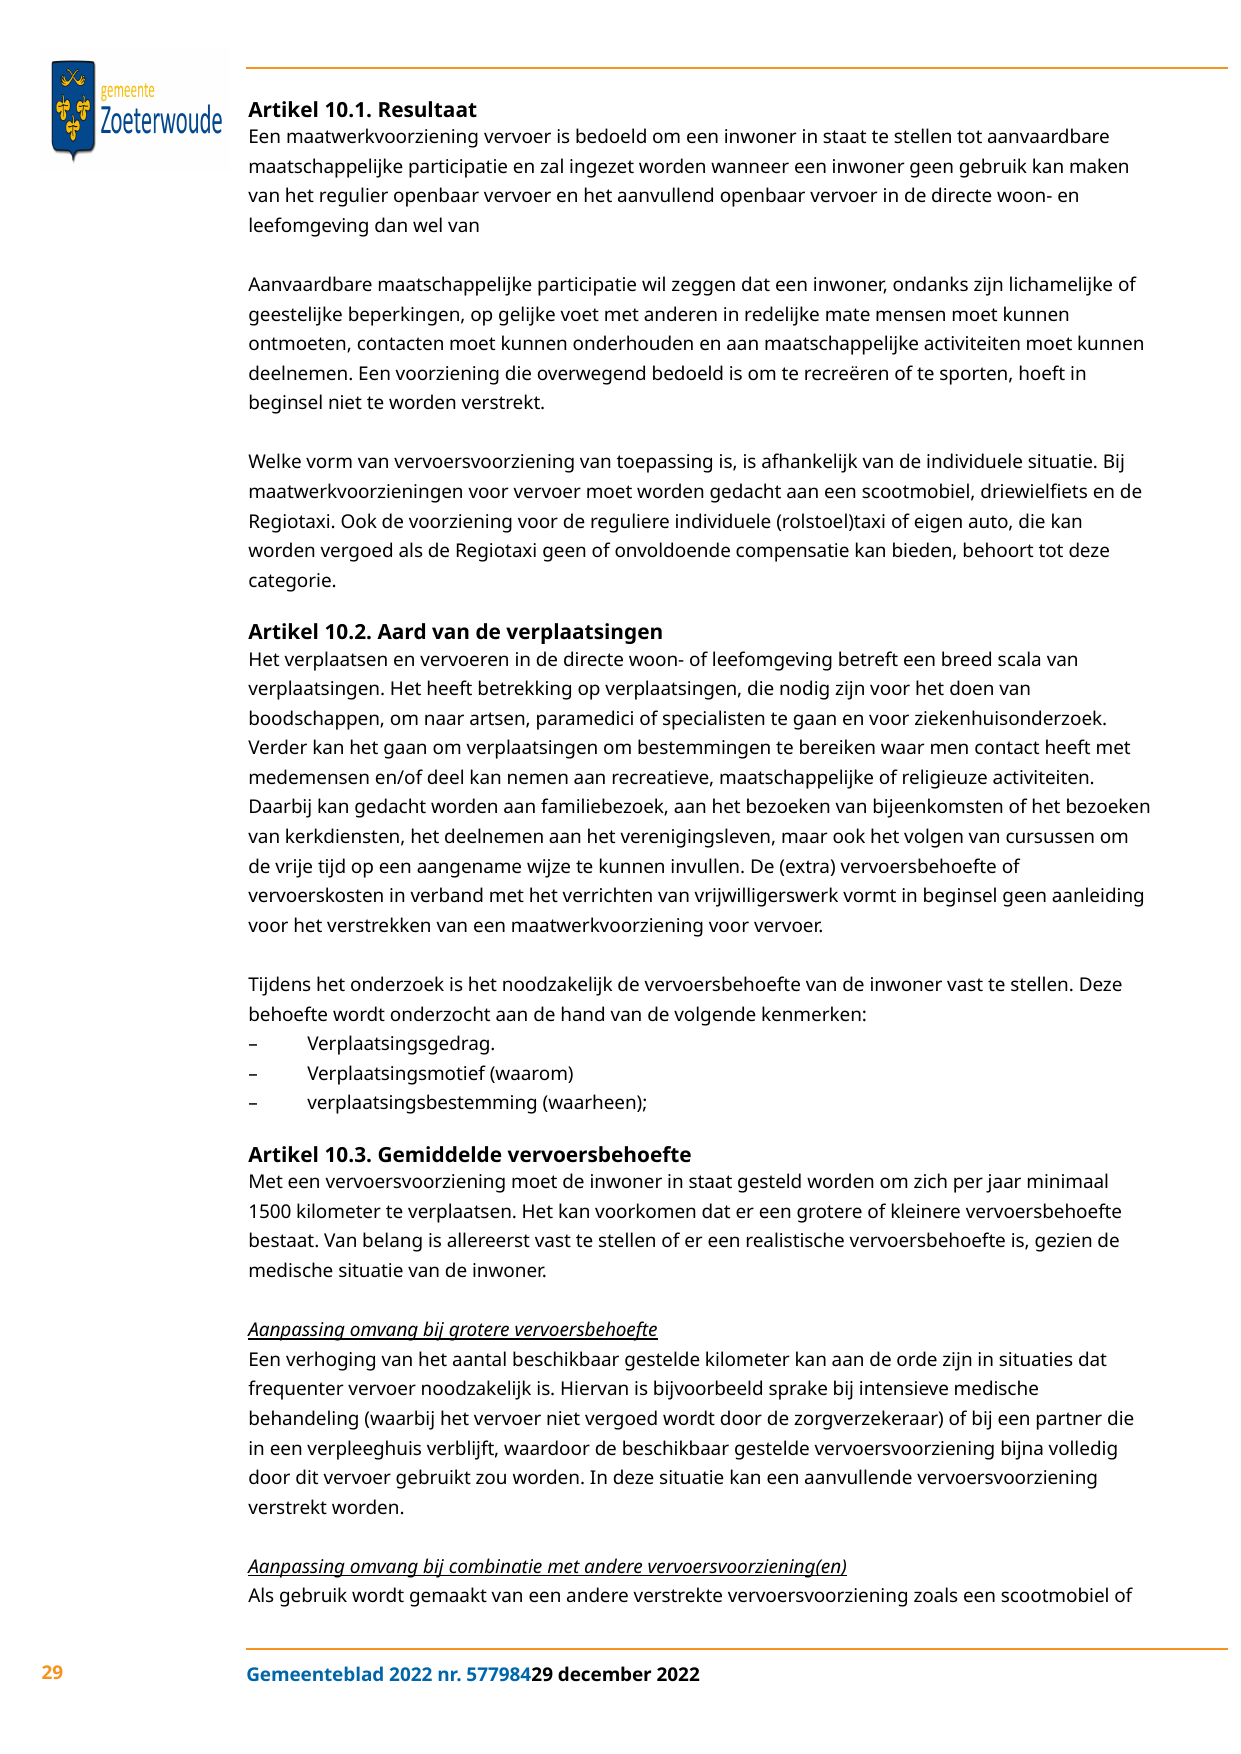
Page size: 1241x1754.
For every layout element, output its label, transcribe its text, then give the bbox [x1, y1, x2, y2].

text Een verhoging van het aantal beschikbaar gestelde kilometer kan aan de orde zijn in situaties dat frequenter vervoer noodzakelijk is. Hiervan is bijvoorbeeld sprake bij intensieve medische behandeling (waarbij het vervoer niet vergoed wordt door de zorgverzekeraar) of bij een partner die in een verpleeghuis verblijft, waardoor de beschikbaar gestelde vervoersvoorziening bijna volledig door dit vervoer gebruikt zou worden. In deze situatie kan een aanvullende vervoersvoorziening verstrekt worden. [248, 1346, 1152, 1519]
list Verplaatsingsgedrag. [248, 1030, 1152, 1056]
text Artikel 10.2. Aard van de verplaatsingen [248, 617, 1152, 646]
text Met een vervoersvoorziening moet de inwoner in staat gesteld worden om zich per jaar minimaal 1500 kilometer te verplaatsen. Het kan voorkomen dat er een grotere of kleinere vervoersbehoefte bestaat. Van belang is allereerst vast te stellen of er een realistische vervoersbehoefte is, gezien de medische situatie van de inwoner. [248, 1168, 1152, 1283]
text Aanvaardbare maatschappelijke participatie wil zeggen dat een inwoner, ondanks zijn lichamelijke of geestelijke beperkingen, op gelijke voet met anderen in redelijke mate mensen moet kunnen ontmoeten, contacten moet kunnen onderhouden en aan maatschappelijke activiteiten moet kunnen deelnemen. Een voorziening die overwegend bedoeld is om te recreëren of te sporten, hoeft in beginsel niet te worden verstrekt. [248, 271, 1152, 415]
text Artikel 10.1. Resultaat [248, 95, 1152, 123]
picture [41, 47, 231, 172]
list Verplaatsingsmotief (waarom) [248, 1060, 1152, 1086]
text Artikel 10.3. Gemiddelde vervoersbehoefte [248, 1140, 1152, 1168]
text Tijdens het onderzoek is het noodzakelijk de vervoersbehoefte van de inwoner vast te stellen. Deze behoefte wordt onderzocht aan de hand van de volgende kenmerken: [248, 971, 1152, 1027]
text Als gebruik wordt gemaakt van een andere verstrekte vervoersvoorziening zoals een scootmobiel of [248, 1583, 1152, 1608]
text Welke vorm van vervoersvoorziening van toepassing is, is afhankelijk van de individuele situatie. Bij maatwerkvoorzieningen voor vervoer moet worden gedacht aan een scootmobiel, driewielfiets en de Regiotaxi. Ook de voorziening voor de reguliere individuele (rolstoel)taxi of eigen auto, die kan worden vergoed als de Regiotaxi geen of onvoldoende compensatie kan bieden, behoort tot deze categorie. [248, 449, 1152, 593]
text Aanpassing omvang bij grotere vervoersbehoefte [248, 1316, 1152, 1342]
list verplaatsingsbestemming (waarheen); [248, 1089, 1152, 1115]
text Een maatwerkvoorziening vervoer is bedoeld om een inwoner in staat te stellen tot aanvaardbare maatschappelijke participatie en zal ingezet worden wanneer een inwoner geen gebruik kan maken van het regulier openbaar vervoer en het aanvullend openbaar vervoer in de directe woon- en leefomgeving dan wel van [248, 123, 1152, 238]
text Aanpassing omvang bij combinatie met andere vervoersvoorziening(en) [248, 1553, 1152, 1579]
text Het verplaatsen en vervoeren in de directe woon- of leefomgeving betreft een breed scala van verplaatsingen. Het heeft betrekking op verplaatsingen, die nodig zijn voor het doen van boodschappen, om naar artsen, paramedici of specialisten te gaan en voor ziekenhuisonderzoek. Verder kan het gaan om verplaatsingen om bestemmingen te bereiken waar men contact heeft met medemensen en/of deel kan nemen aan recreatieve, maatschappelijke of religieuze activiteiten. Daarbij kan gedacht worden aan familiebezoek, aan het bezoeken van bijeenkomsten of het bezoeken van kerkdiensten, het deelnemen aan het verenigingsleven, maar ook het volgen van cursussen om de vrije tijd op een aangename wijze te kunnen invullen. De (extra) vervoersbehoefte of vervoerskosten in verband met het verrichten van vrijwilligerswerk vormt in beginsel geen aanleiding voor het verstrekken van een maatwerkvoorziening voor vervoer. [248, 646, 1152, 938]
